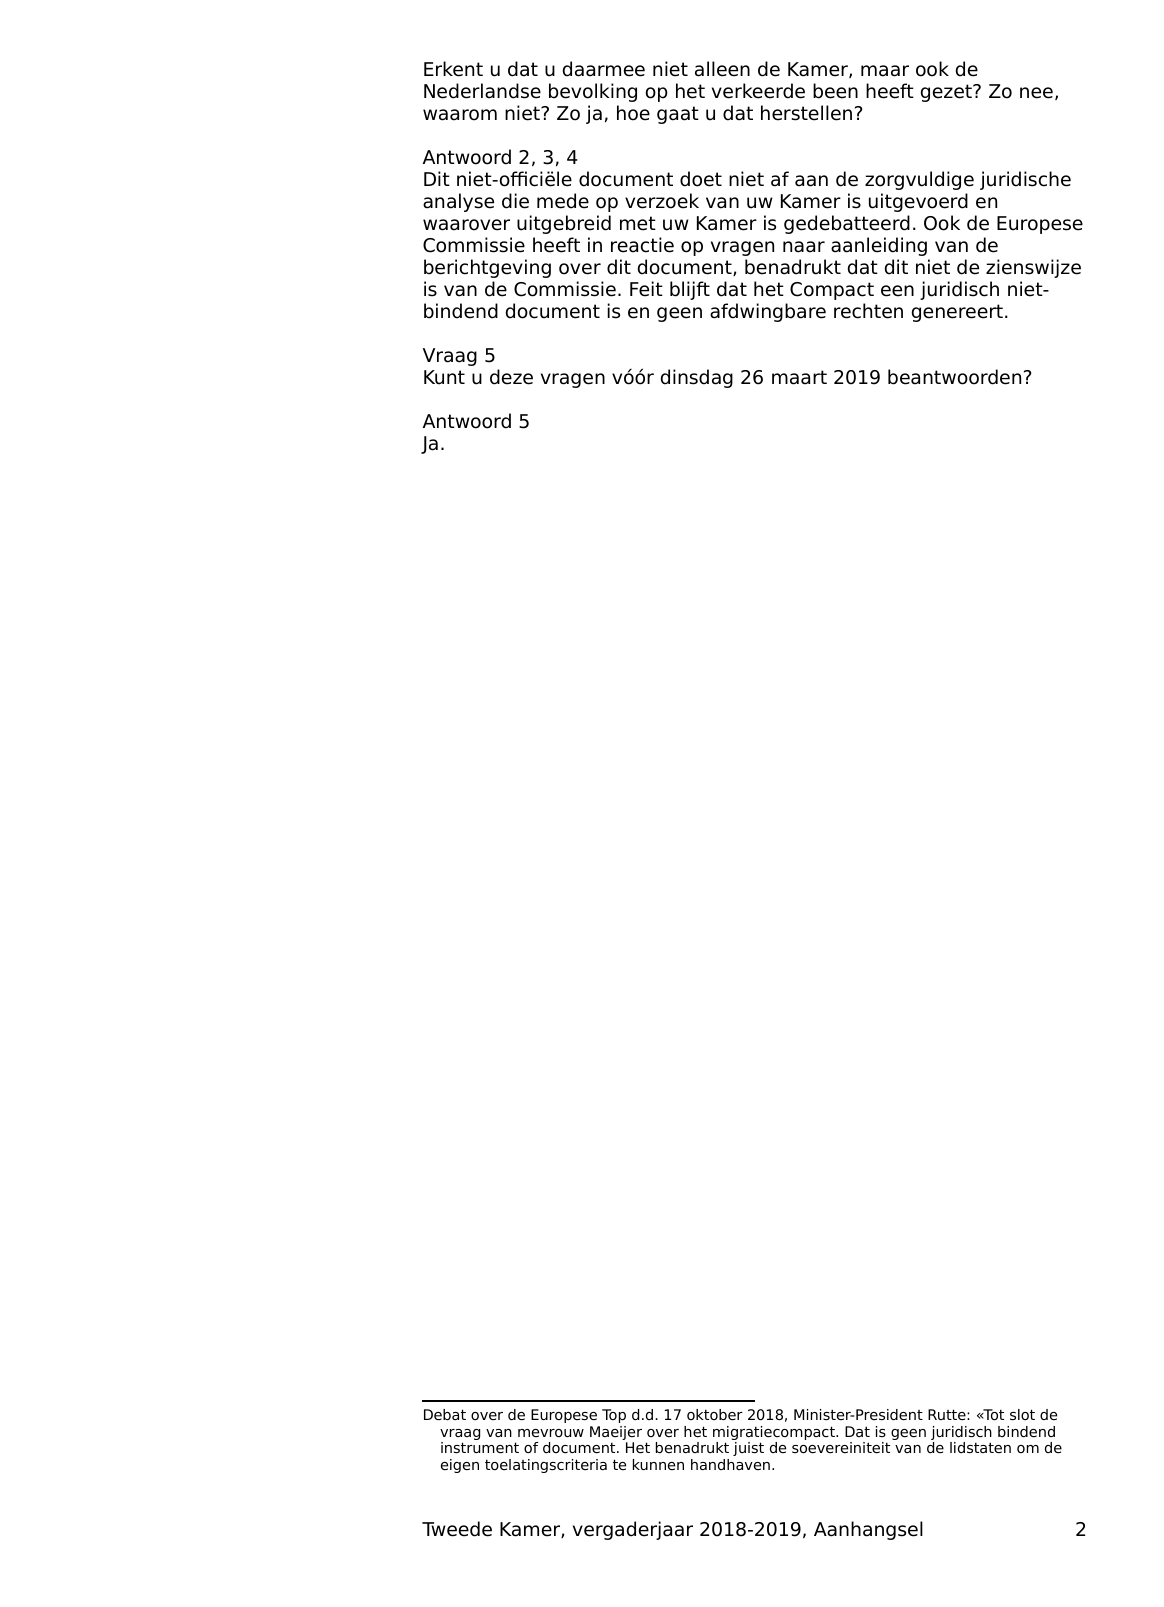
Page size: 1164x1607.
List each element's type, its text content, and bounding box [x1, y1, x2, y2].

text Debat over de Europese Top d.d. 17 oktober 2018, Minister-President Rutte: «Tot slot de vraag van mevrouw Maeijer over het migratiecompact. Dat is geen juridisch bindend instrument of document. Het benadrukt juist de soevereiniteit van de lidstaten om de eigen toelatingscriteria te kunnen handhaven. [422, 1407, 1087, 1474]
text Dit niet-officiële document doet niet af aan de zorgvuldige juridische analyse die mede op verzoek van uw Kamer is uitgevoerd en waarover uitgebreid met uw Kamer is gedebatteerd. Ook de Europese Commissie heeft in reactie op vragen naar aanleiding van de berichtgeving over dit document, benadrukt dat dit niet de zienswijze is van de Commissie. Feit blijft dat het Compact een juridisch niet-bindend document is en geen afdwingbare rechten genereert. [422, 169, 1087, 323]
text Antwoord 5 [422, 411, 1087, 433]
text Antwoord 2, 3, 4 [422, 147, 1087, 169]
text Vraag 5 [422, 345, 1087, 367]
text Kunt u deze vragen vóór dinsdag 26 maart 2019 beantwoorden? [422, 367, 1087, 389]
text Ja. [422, 433, 1087, 455]
text Erkent u dat u daarmee niet alleen de Kamer, maar ook de Nederlandse bevolking op het verkeerde been heeft gezet? Zo nee, waarom niet? Zo ja, hoe gaat u dat herstellen? [422, 59, 1087, 125]
